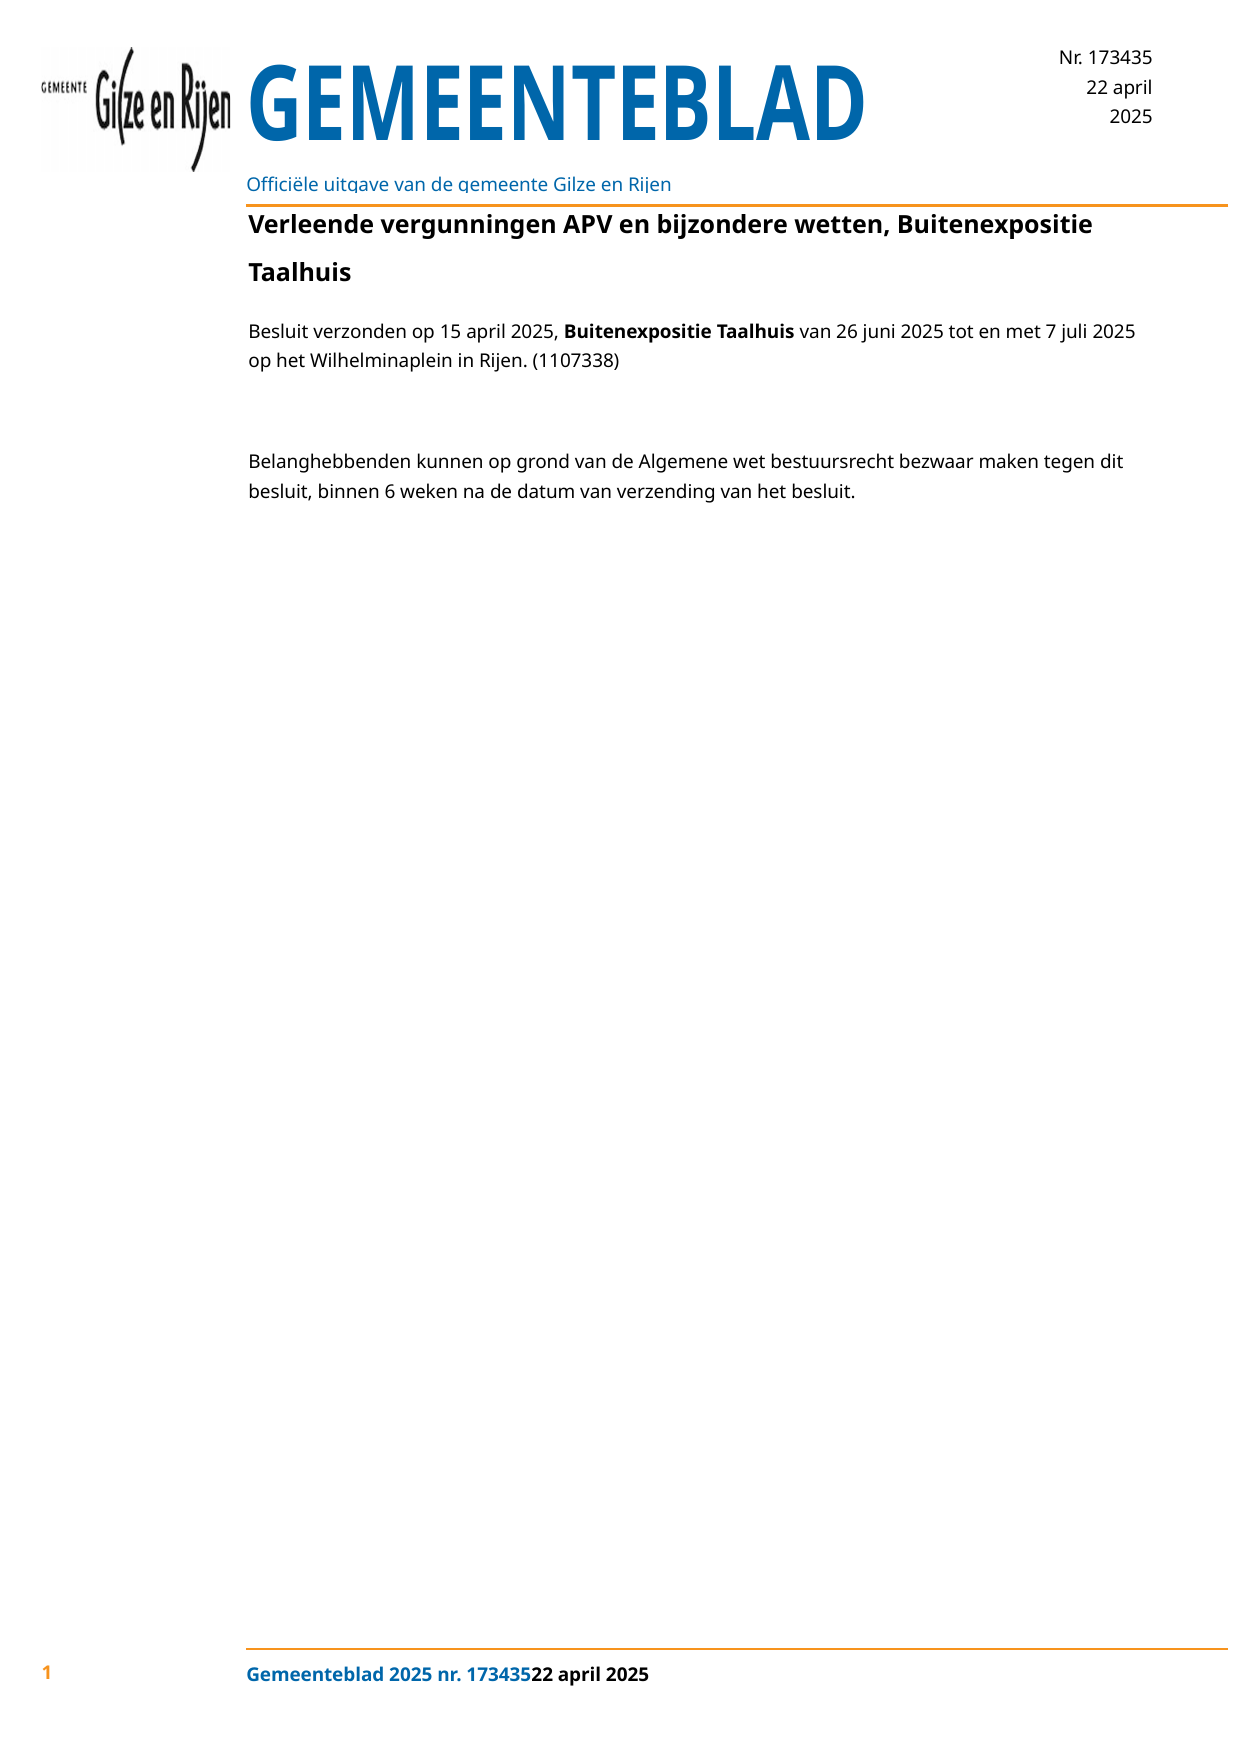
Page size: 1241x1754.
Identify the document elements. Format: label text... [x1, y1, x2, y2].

picture [41, 47, 231, 172]
text Belanghebbenden kunnen op grond van de Algemene wet bestuursrecht bezwaar maken tegen dit besluit, binnen 6 weken na de datum van verzending van het besluit. [248, 448, 1152, 504]
text Besluit verzonden op 15 april 2025, Buitenexpositie Taalhuis van 26 juni 2025 tot en met 7 juli 2025 op het Wilhelminaplein in Rijen. (1107338) [248, 318, 1152, 373]
text Verleende vergunningen APV en bijzondere wetten, Buitenexpositie Taalhuis [248, 207, 1152, 288]
